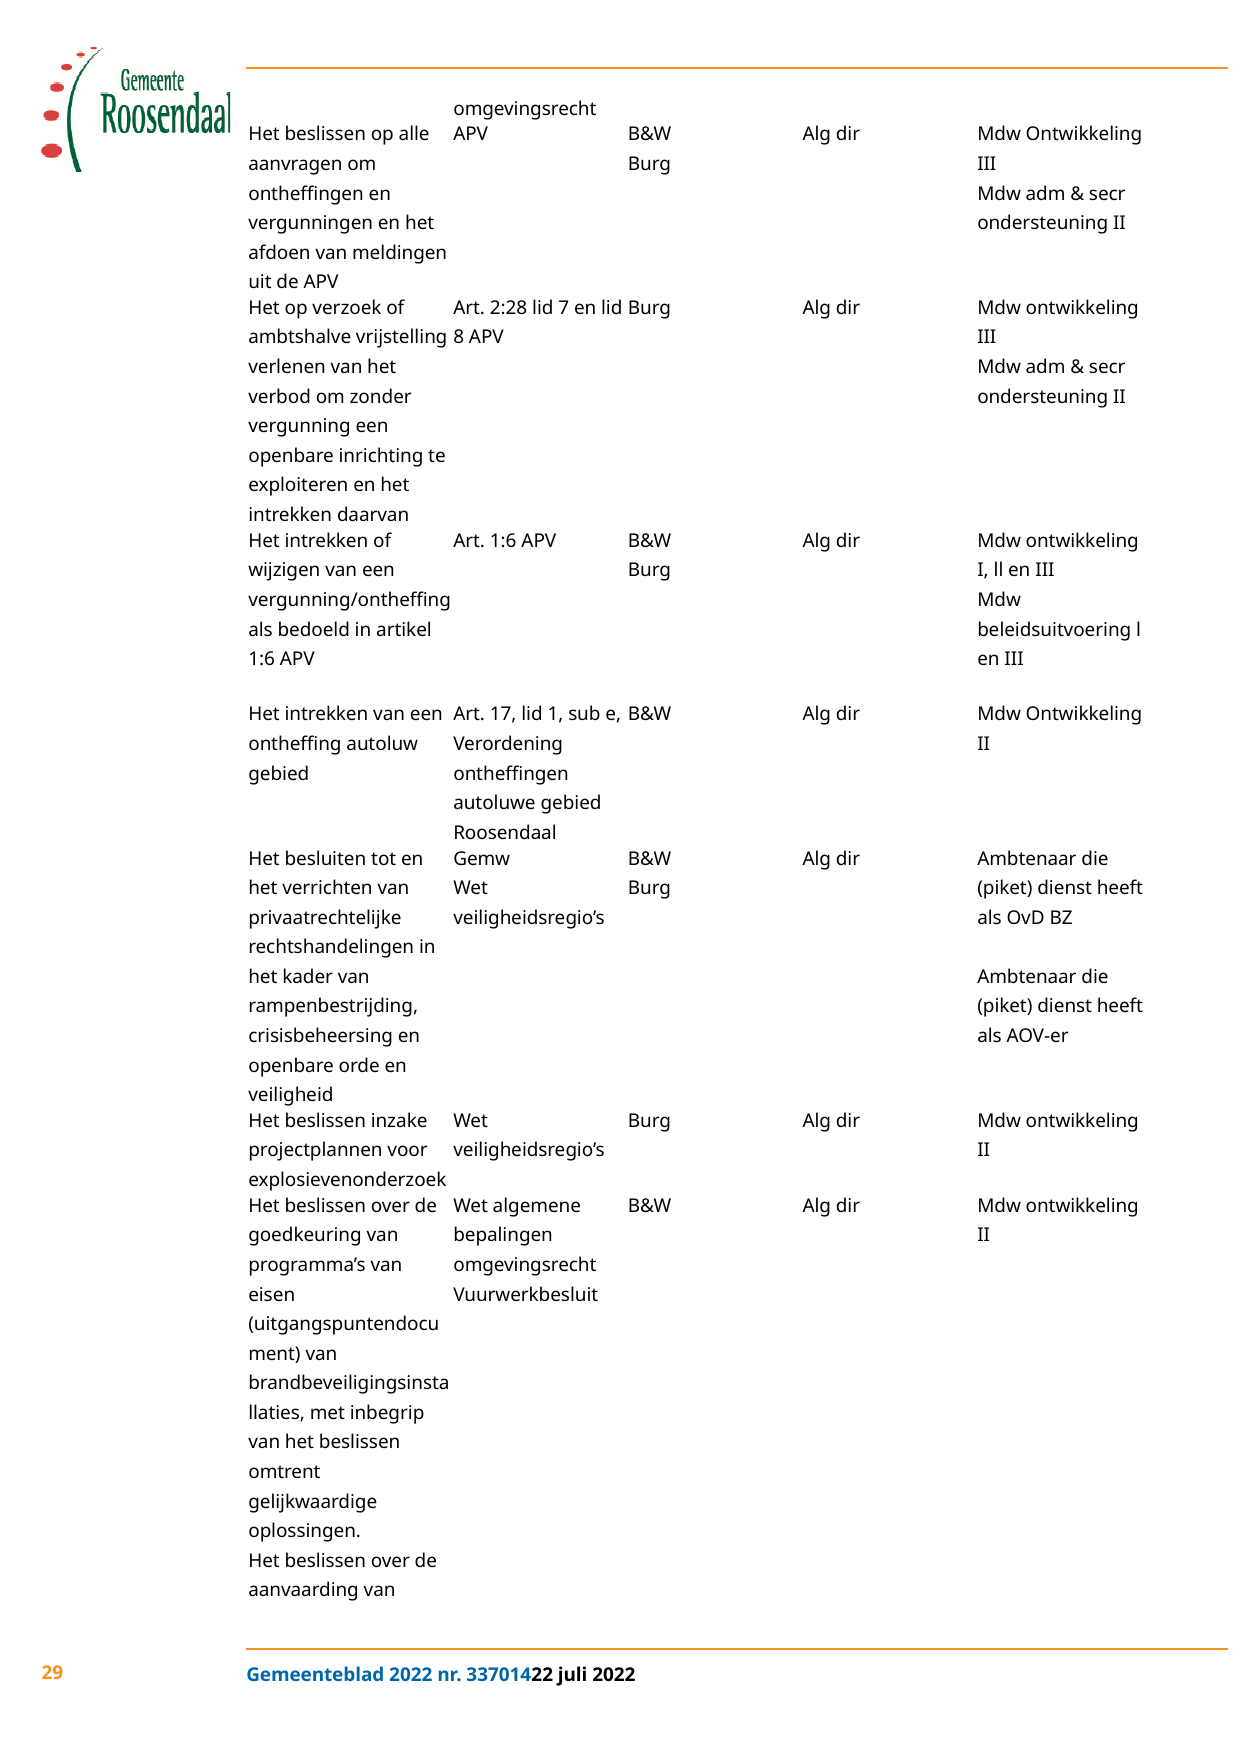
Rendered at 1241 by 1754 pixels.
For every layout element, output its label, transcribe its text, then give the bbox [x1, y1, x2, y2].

table_cell Alg dir [802, 527, 977, 701]
table_cell B&W [628, 1192, 802, 1602]
table_cell Het intrekken of wijzigen van een vergunning/ontheffing als bedoeld in artikel 1:6 APV [248, 527, 453, 701]
table_cell Burg [628, 1107, 802, 1192]
table_cell Het beslissen over de goedkeuring van programma’s van eisen (uitgangspuntendocument) van brandbeveiligingsinstallaties, met inbegrip van het beslissen omtrent gelijkwaardige oplossingen. Het beslissen over de aanvaarding van [248, 1192, 453, 1602]
table_cell Het beslissen inzake projectplannen voor explosievenonderzoek [248, 1107, 453, 1192]
table_cell Art. 1:6 APV [453, 527, 628, 701]
table_cell omgevingsrecht [453, 95, 628, 121]
table_cell Alg dir [802, 1192, 977, 1602]
table_cell [802, 95, 977, 121]
table_cell Alg dir [802, 1107, 977, 1192]
table_cell Mdw ontwikkeling I, ll en III Mdw beleidsuitvoering l en III [977, 527, 1152, 701]
table_cell Art. 17, lid 1, sub e, Verordening ontheffingen autoluwe gebied Roosendaal [453, 701, 628, 845]
table_cell B&W [628, 701, 802, 845]
table_cell Mdw ontwikkeling II [977, 1107, 1152, 1192]
table_cell [248, 95, 453, 121]
picture [41, 47, 231, 172]
table_cell Het op verzoek of ambtshalve vrijstelling verlenen van het verbod om zonder vergunning een openbare inrichting te exploiteren en het intrekken daarvan [248, 294, 453, 527]
table_cell B&W Burg [628, 121, 802, 294]
table_cell Burg [628, 294, 802, 527]
table_cell Wet veiligheidsregio’s [453, 1107, 628, 1192]
table_cell Mdw ontwikkeling III Mdw adm & secr ondersteuning II [977, 294, 1152, 527]
table_cell Ambtenaar die (piket) dienst heeft als OvD BZ Ambtenaar die (piket) dienst heeft als AOV-er [977, 845, 1152, 1107]
table_cell B&W Burg [628, 845, 802, 1107]
table_cell Alg dir [802, 121, 977, 294]
table_cell Wet algemene bepalingen omgevingsrecht Vuurwerkbesluit [453, 1192, 628, 1602]
table_cell Gemw Wet veiligheidsregio’s [453, 845, 628, 1107]
table_cell B&W Burg [628, 527, 802, 701]
table_cell Alg dir [802, 845, 977, 1107]
table_cell Alg dir [802, 294, 977, 527]
table_cell Het beslissen op alle aanvragen om ontheffingen en vergunningen en het afdoen van meldingen uit de APV [248, 121, 453, 294]
table_cell Het besluiten tot en het verrichten van privaatrechtelijke rechtshandelingen in het kader van rampenbestrijding, crisisbeheersing en openbare orde en veiligheid [248, 845, 453, 1107]
table_cell Het intrekken van een ontheffing autoluw gebied [248, 701, 453, 845]
table_cell Mdw Ontwikkeling II [977, 701, 1152, 845]
table_cell [628, 95, 802, 121]
table_cell APV [453, 121, 628, 294]
table_cell Mdw Ontwikkeling III Mdw adm & secr ondersteuning II [977, 121, 1152, 294]
table_cell Alg dir [802, 701, 977, 845]
table_cell Mdw ontwikkeling II [977, 1192, 1152, 1602]
table_cell [977, 95, 1152, 121]
table_cell Art. 2:28 lid 7 en lid 8 APV [453, 294, 628, 527]
